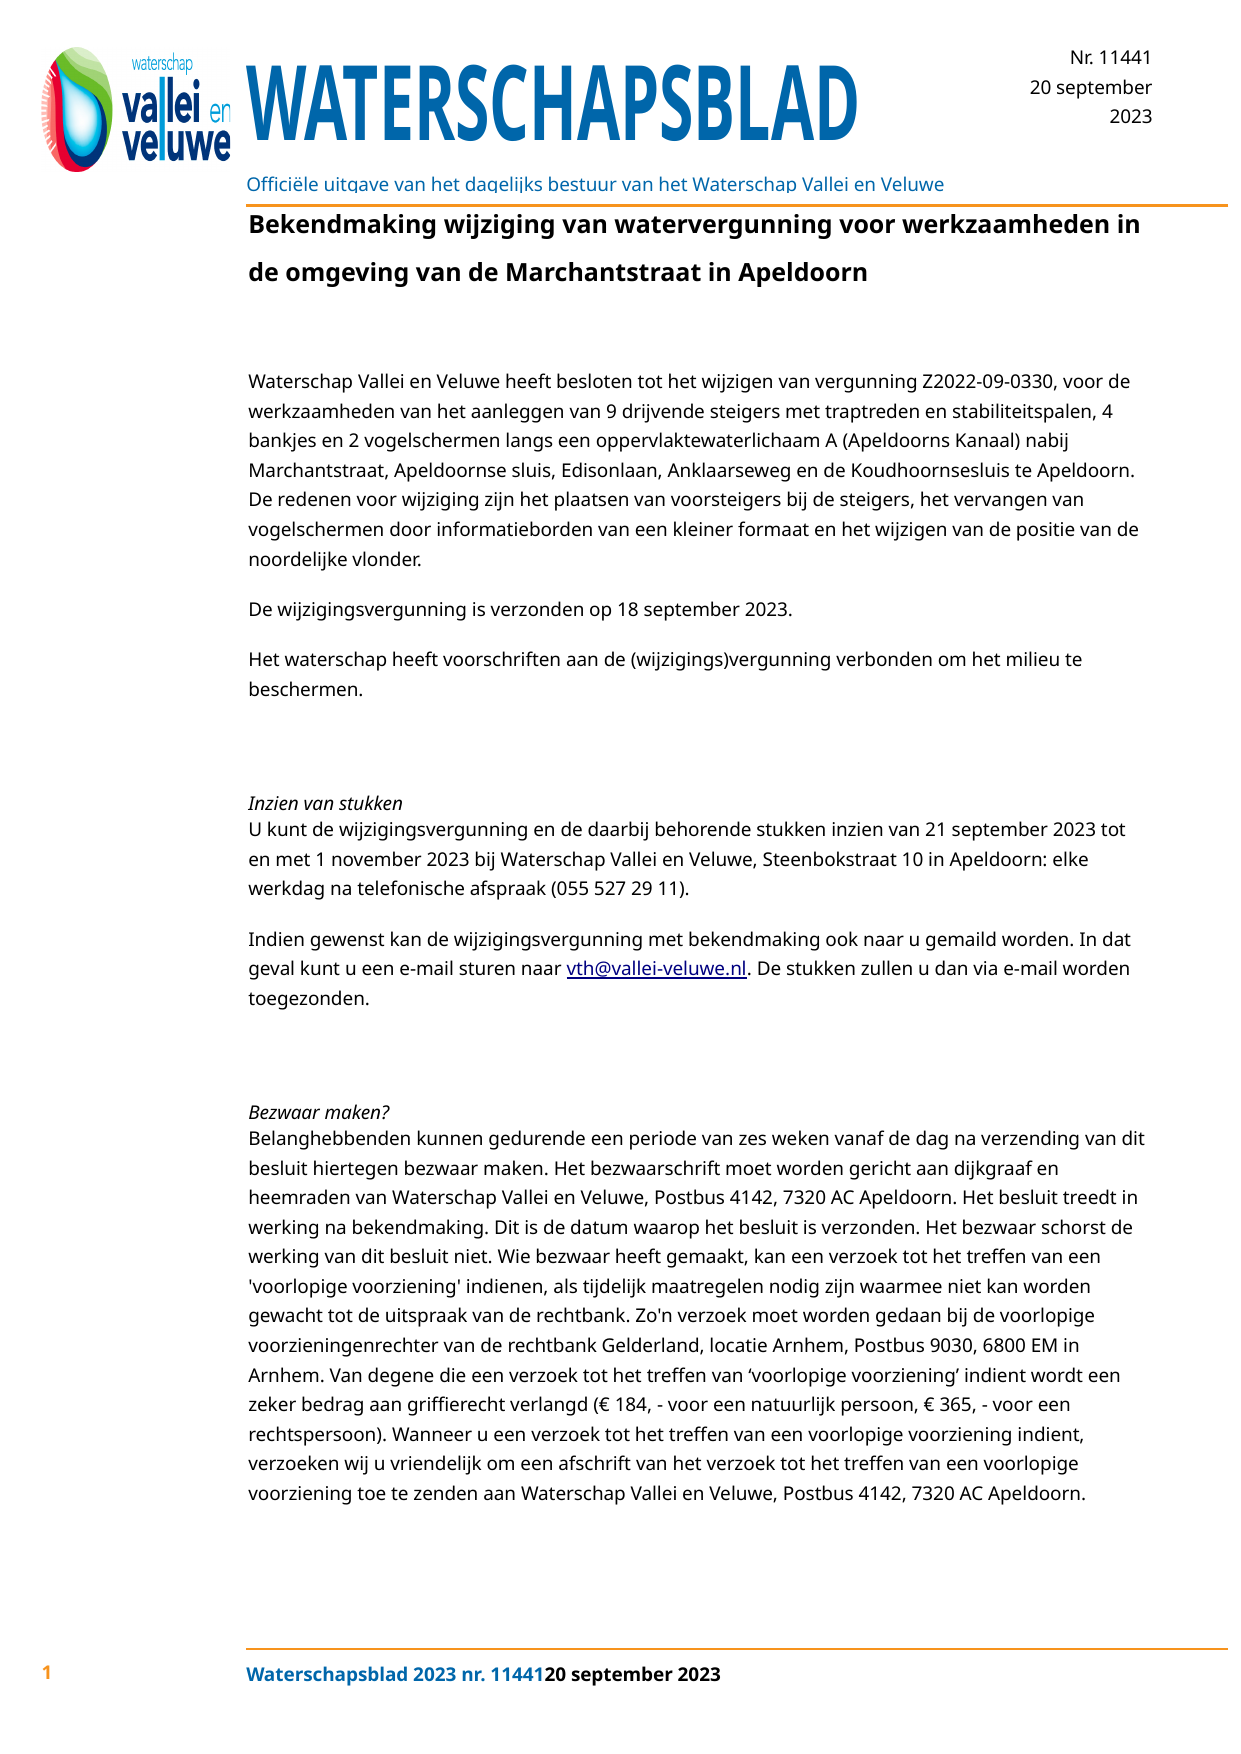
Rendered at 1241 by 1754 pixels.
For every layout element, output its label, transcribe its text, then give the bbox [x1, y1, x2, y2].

text De wijzigingsvergunning is verzonden op 18 september 2023. [248, 596, 1152, 622]
text Inzien van stukken [248, 791, 1152, 816]
picture [41, 47, 231, 172]
text Waterschap Vallei en Veluwe heeft besloten tot het wijzigen van vergunning Z2022-09-0330, voor de werkzaamheden van het aanleggen van 9 drijvende steigers met traptreden en stabiliteitspalen, 4 bankjes en 2 vogelschermen langs een oppervlaktewaterlichaam A (Apeldoorns Kanaal) nabij Marchantstraat, Apeldoornse sluis, Edisonlaan, Anklaarseweg en de Koudhoornsesluis te Apeldoorn. De redenen voor wijziging zijn het plaatsen van voorsteigers bij de steigers, het vervangen van vogelschermen door informatieborden van een kleiner formaat en het wijzigen van de positie van de noordelijke vlonder. [248, 368, 1152, 572]
text U kunt de wijzigingsvergunning en de daarbij behorende stukken inzien van 21 september 2023 tot en met 1 november 2023 bij Waterschap Vallei en Veluwe, Steenbokstraat 10 in Apeldoorn: elke werkdag na telefonische afspraak (055 527 29 11). [248, 816, 1152, 901]
text Indien gewenst kan de wijzigingsvergunning met bekendmaking ook naar u gemaild worden. In dat geval kunt u een e-mail sturen naar vth@vallei-veluwe.nl. De stukken zullen u dan via e-mail worden toegezonden. [248, 926, 1152, 1011]
text Bezwaar maken? [248, 1099, 1152, 1125]
text Belanghebbenden kunnen gedurende een periode van zes weken vanaf de dag na verzending van dit besluit hiertegen bezwaar maken. Het bezwaarschrift moet worden gericht aan dijkgraaf en heemraden van Waterschap Vallei en Veluwe, Postbus 4142, 7320 AC Apeldoorn. Het besluit treedt in werking na bekendmaking. Dit is de datum waarop het besluit is verzonden. Het bezwaar schorst de werking van dit besluit niet. Wie bezwaar heeft gemaakt, kan een verzoek tot het treffen van een 'voorlopige voorziening' indienen, als tijdelijk maatregelen nodig zijn waarmee niet kan worden gewacht tot de uitspraak van de rechtbank. Zo'n verzoek moet worden gedaan bij de voorlopige voorzieningenrechter van de rechtbank Gelderland, locatie Arnhem, Postbus 9030, 6800 EM in Arnhem. Van degene die een verzoek tot het treffen van ‘voorlopige voorziening’ indient wordt een zeker bedrag aan griffierecht verlangd (€ 184, - voor een natuurlijk persoon, € 365, - voor een rechtspersoon). Wanneer u een verzoek tot het treffen van een voorlopige voorziening indient, verzoeken wij u vriendelijk om een afschrift van het verzoek tot het treffen van een voorlopige voorziening toe te zenden aan Waterschap Vallei en Veluwe, Postbus 4142, 7320 AC Apeldoorn. [248, 1125, 1152, 1506]
text Bekendmaking wijziging van watervergunning voor werkzaamheden in de omgeving van de Marchantstraat in Apeldoorn [248, 207, 1152, 288]
text Het waterschap heeft voorschriften aan de (wijzigings)vergunning verbonden om het milieu te beschermen. [248, 647, 1152, 702]
